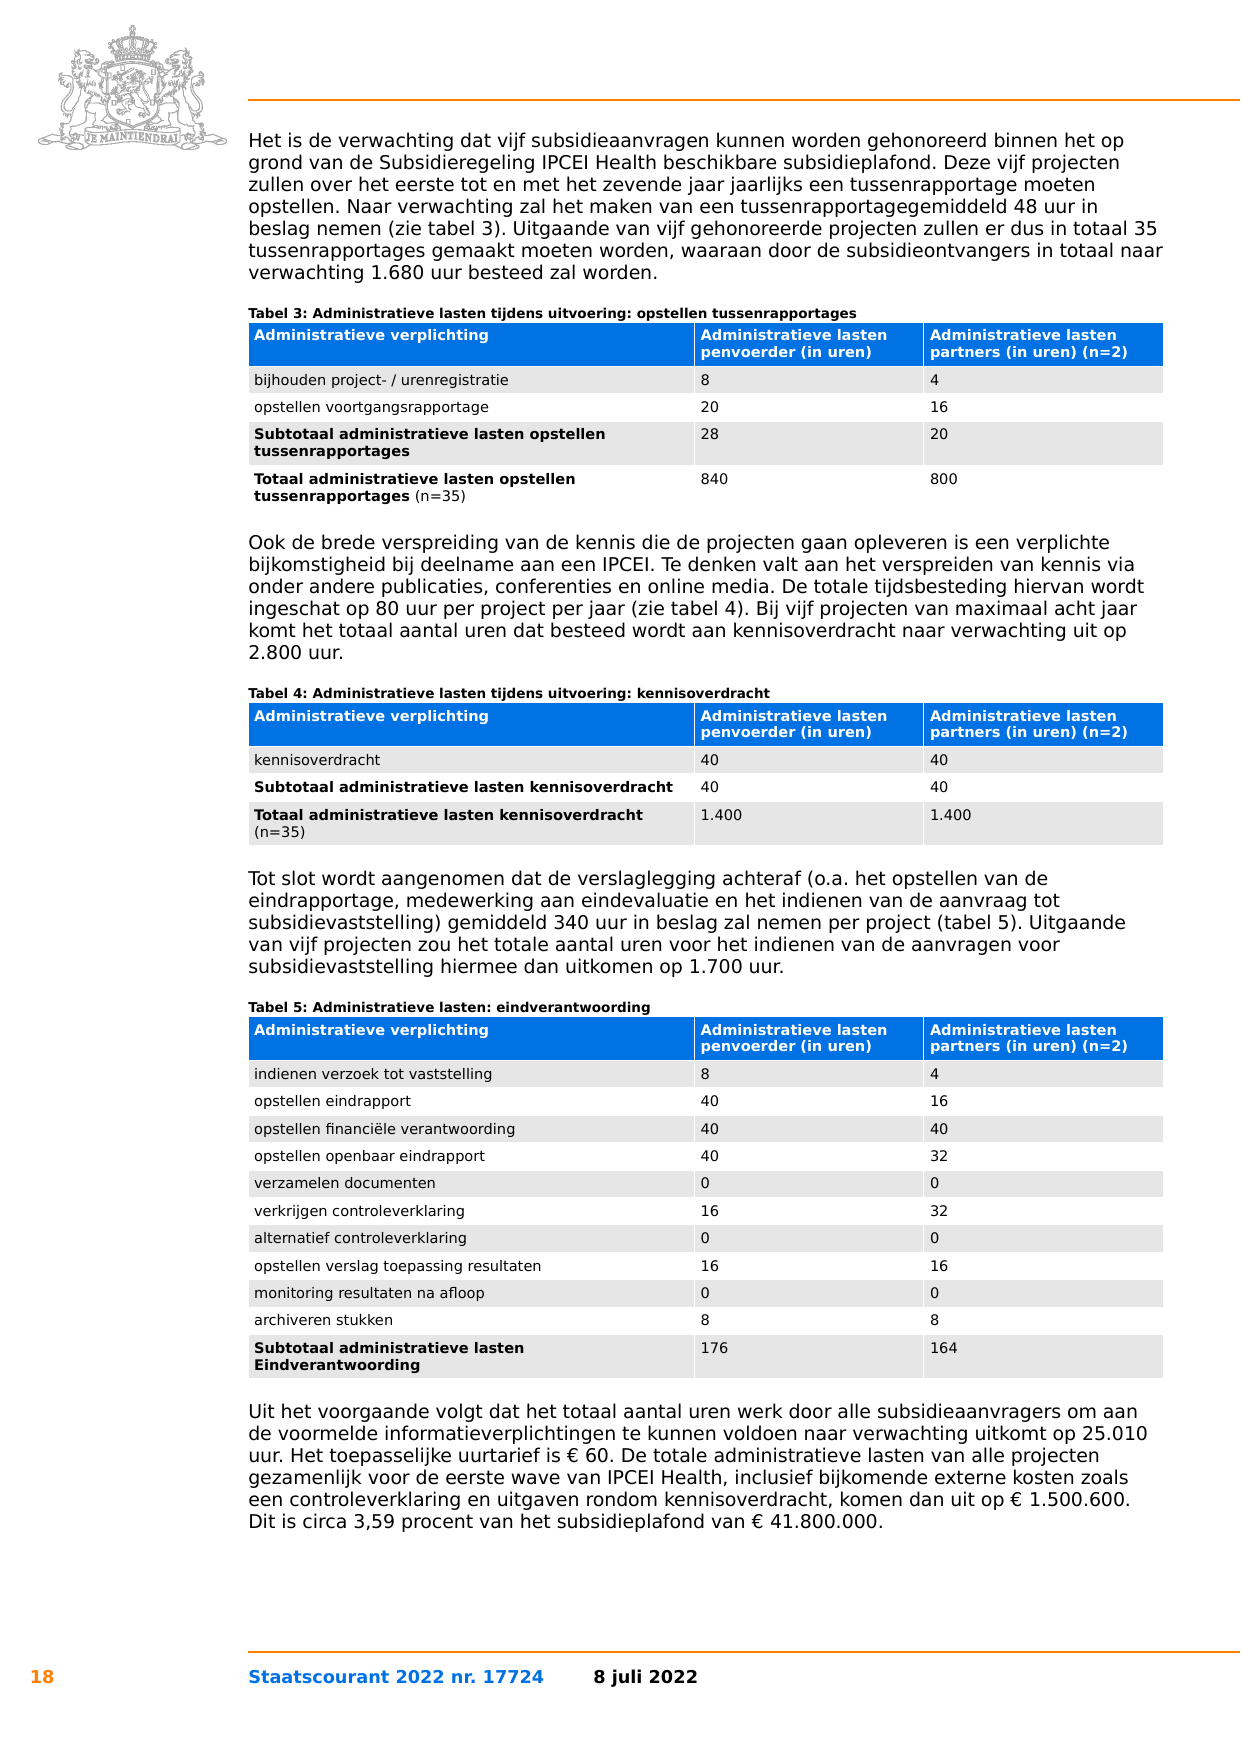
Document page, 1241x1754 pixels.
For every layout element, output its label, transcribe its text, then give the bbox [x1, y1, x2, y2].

table_cell 40 [695, 775, 923, 801]
text Uit het voorgaande volgt dat het totaal aantal uren werk door alle subsidieaanvragers om aan de voormelde informatieverplichtingen te kunnen voldoen naar verwachting uitkomt op 25.010 uur. Het toepasselijke uurtarief is € 60. De totale administratieve lasten van alle projecten gezamenlijk voor de eerste wave van IPCEI Health, inclusief bijkomende externe kosten zoals een controleverklaring en uitgaven rondom kennisoverdracht, komen dan uit op € 1.500.600. Dit is circa 3,59 procent van het subsidieplafond van € 41.800.000. [248, 1401, 1163, 1533]
table_cell 16 [924, 1089, 1163, 1115]
table_cell 8 [695, 367, 923, 393]
table_cell indienen verzoek tot vaststelling [249, 1061, 694, 1087]
table_cell 40 [695, 1116, 923, 1142]
table_cell 16 [695, 1198, 923, 1224]
table_cell opstellen financiële verantwoording [249, 1116, 694, 1142]
table_cell Administratieve verplichting [249, 323, 694, 366]
table_cell 20 [924, 422, 1163, 465]
table_cell 40 [924, 1116, 1163, 1142]
table_cell 8 [695, 1061, 923, 1087]
table_cell opstellen openbaar eindrapport [249, 1143, 694, 1169]
table_cell opstellen voortgangsrapportage [249, 394, 694, 421]
table_cell verkrijgen controleverklaring [249, 1198, 694, 1224]
table_cell 32 [924, 1143, 1163, 1169]
table_cell Subtotaal administratieve lasten opstellen tussenrapportages [249, 422, 694, 465]
table_cell 8 [695, 1308, 923, 1334]
table_cell 0 [924, 1171, 1163, 1197]
table_cell 40 [695, 1089, 923, 1115]
table_cell archiveren stukken [249, 1308, 694, 1334]
table_cell 164 [924, 1335, 1163, 1378]
table_cell opstellen verslag toepassing resultaten [249, 1253, 694, 1279]
table_header Tabel 3: Administratieve lasten tijdens uitvoering: opstellen tussenrapportages [248, 306, 1163, 321]
table_cell 40 [924, 747, 1163, 773]
table_cell Administratieve lasten partners (in uren) (n=2) [924, 323, 1163, 366]
table_cell Subtotaal administratieve lasten kennisoverdracht [249, 775, 694, 801]
table_cell 4 [924, 367, 1163, 393]
text Ook de brede verspreiding van de kennis die de projecten gaan opleveren is een verplichte bijkomstigheid bij deelname aan een IPCEI. Te denken valt aan het verspreiden van kennis via onder andere publicaties, conferenties en online media. De totale tijdsbesteding hiervan wordt ingeschat op 80 uur per project per jaar (zie tabel 4). Bij vijf projecten van maximaal acht jaar komt het totaal aantal uren dat besteed wordt aan kennisoverdracht naar verwachting uit op 2.800 uur. [248, 532, 1163, 664]
table_cell 840 [695, 466, 923, 509]
table_cell Totaal administratieve lasten opstellen tussenrapportages (n=35) [249, 466, 694, 509]
table_cell kennisoverdracht [249, 747, 694, 773]
table_cell Administratieve lasten penvoerder (in uren) [695, 323, 923, 366]
table_cell Totaal administratieve lasten kennisoverdracht (n=35) [249, 802, 694, 845]
table_cell 40 [924, 775, 1163, 801]
table_cell 8 [924, 1308, 1163, 1334]
table_cell 32 [924, 1198, 1163, 1224]
text Tot slot wordt aangenomen dat de verslaglegging achteraf (o.a. het opstellen van de eindrapportage, medewerking aan eindevaluatie en het indienen van de aanvraag tot subsidievaststelling) gemiddeld 340 uur in beslag zal nemen per project (tabel 5). Uitgaande van vijf projecten zou het totale aantal uren voor het indienen van de aanvragen voor subsidievaststelling hiermee dan uitkomen op 1.700 uur. [248, 868, 1163, 978]
table_cell Administratieve lasten partners (in uren) (n=2) [924, 1017, 1163, 1060]
table_cell Subtotaal administratieve lasten Eindverantwoording [249, 1335, 694, 1378]
picture [38, 25, 227, 150]
table_cell 0 [924, 1225, 1163, 1252]
table_cell 1.400 [924, 802, 1163, 845]
table_cell 1.400 [695, 802, 923, 845]
table_cell 28 [695, 422, 923, 465]
table_cell monitoring resultaten na afloop [249, 1280, 694, 1307]
table_cell 800 [924, 466, 1163, 509]
table_cell Administratieve lasten partners (in uren) (n=2) [924, 703, 1163, 746]
table_cell opstellen eindrapport [249, 1089, 694, 1115]
table_cell alternatief controleverklaring [249, 1225, 694, 1252]
table_cell 40 [695, 1143, 923, 1169]
table_cell Administratieve lasten penvoerder (in uren) [695, 1017, 923, 1060]
table_header Tabel 4: Administratieve lasten tijdens uitvoering: kennisoverdracht [248, 686, 1163, 702]
table_cell 16 [695, 1253, 923, 1279]
table_cell 0 [695, 1171, 923, 1197]
table_cell 176 [695, 1335, 923, 1378]
table_header Tabel 5: Administratieve lasten: eindverantwoording [248, 1000, 1163, 1016]
table_cell 4 [924, 1061, 1163, 1087]
table_cell 16 [924, 1253, 1163, 1279]
table_cell Administratieve verplichting [249, 703, 694, 746]
table_cell 40 [695, 747, 923, 773]
table_cell 16 [924, 394, 1163, 421]
table_cell 20 [695, 394, 923, 421]
table_cell verzamelen documenten [249, 1171, 694, 1197]
table_cell 0 [695, 1280, 923, 1307]
table_cell 0 [695, 1225, 923, 1252]
text Het is de verwachting dat vijf subsidieaanvragen kunnen worden gehonoreerd binnen het op grond van de Subsidieregeling IPCEI Health beschikbare subsidieplafond. Deze vijf projecten zullen over het eerste tot en met het zevende jaar jaarlijks een tussenrapportage moeten opstellen. Naar verwachting zal het maken van een tussenrapportagegemiddeld 48 uur in beslag nemen (zie tabel 3). Uitgaande van vijf gehonoreerde projecten zullen er dus in totaal 35 tussenrapportages gemaakt moeten worden, waaraan door de subsidieontvangers in totaal naar verwachting 1.680 uur besteed zal worden. [248, 130, 1163, 284]
table_cell Administratieve lasten penvoerder (in uren) [695, 703, 923, 746]
table_cell bijhouden project- / urenregistratie [249, 367, 694, 393]
table_cell 0 [924, 1280, 1163, 1307]
table_cell Administratieve verplichting [249, 1017, 694, 1060]
